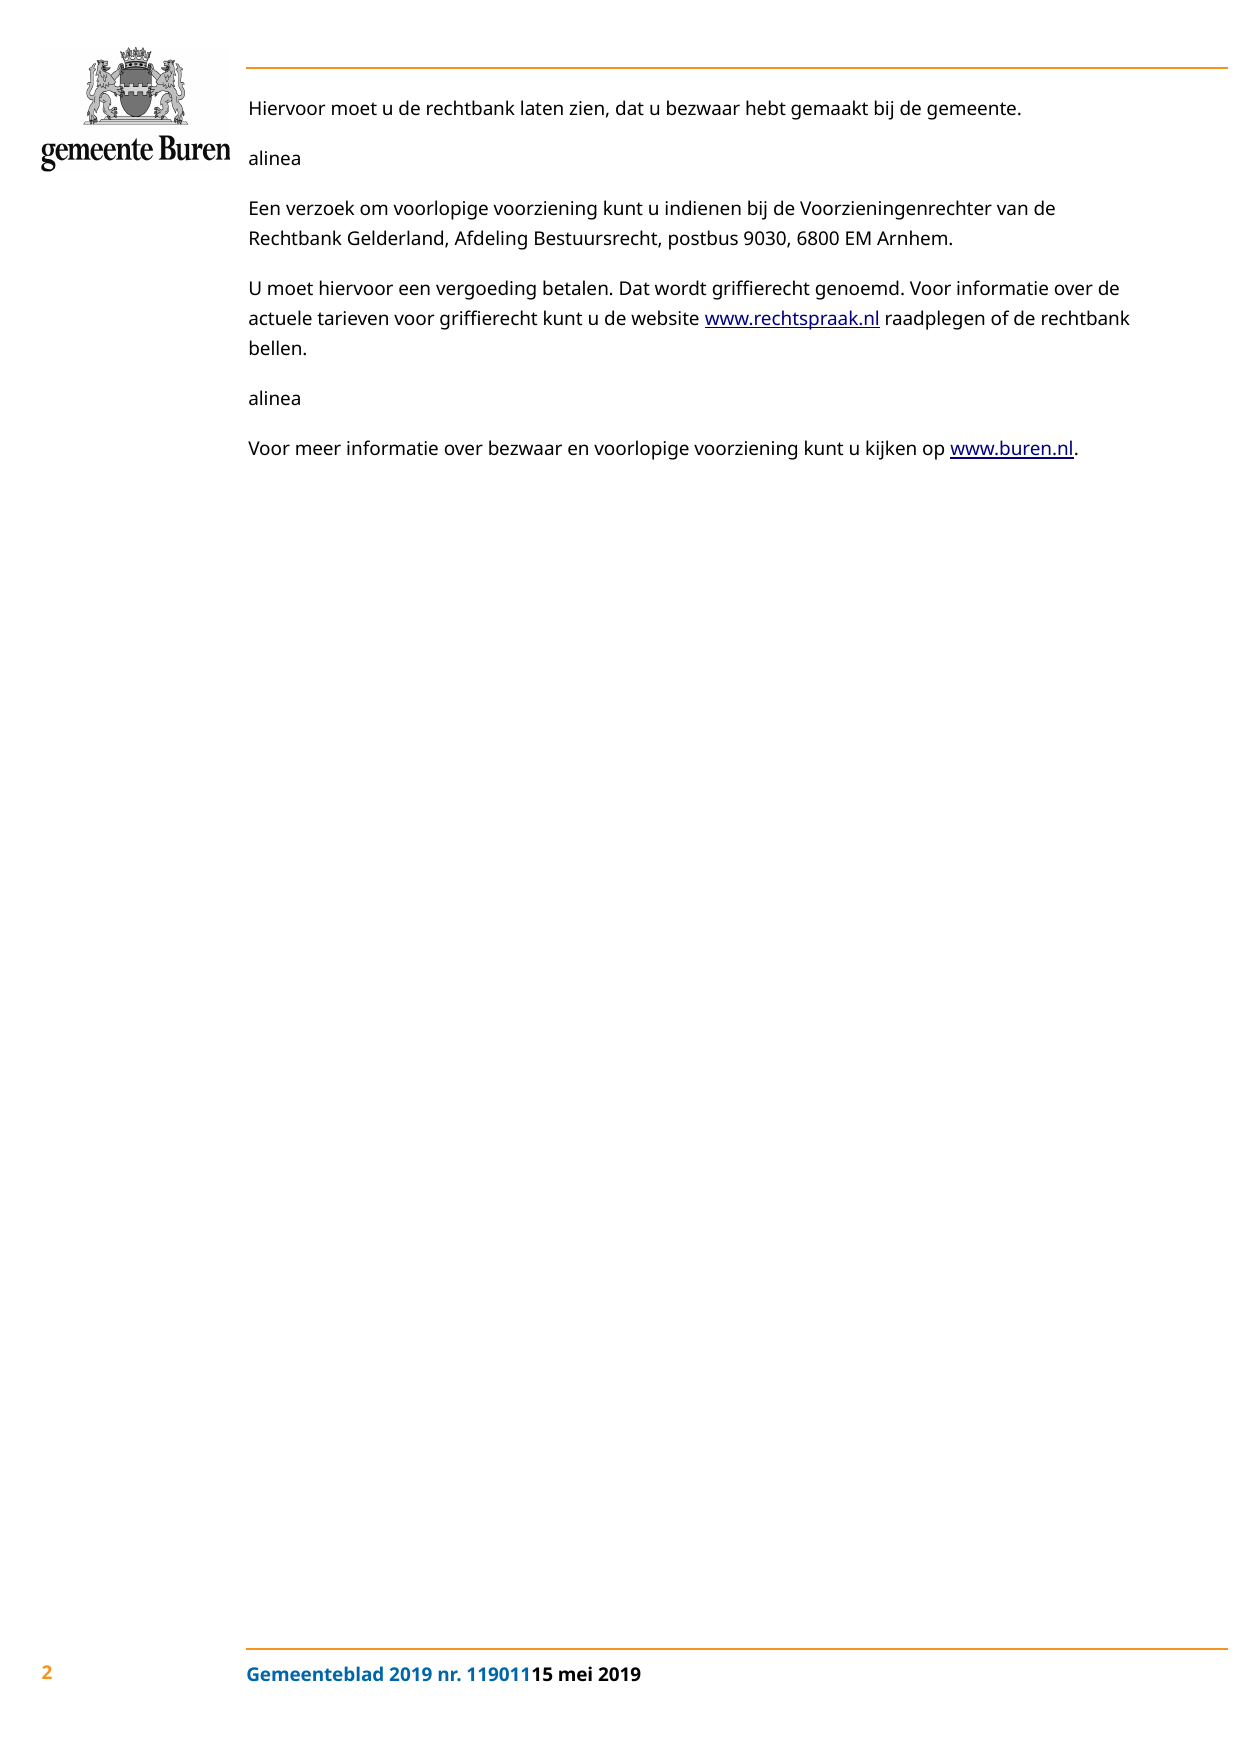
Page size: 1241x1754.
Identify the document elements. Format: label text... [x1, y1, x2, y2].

text Voor meer informatie over bezwaar en voorlopige voorziening kunt u kijken op www.buren.nl. [248, 436, 1152, 461]
text U moet hiervoor een vergoeding betalen. Dat wordt griffierecht genoemd. Voor informatie over de actuele tarieven voor griffierecht kunt u de website www.rechtspraak.nl raadplegen of de rechtbank bellen. [248, 276, 1152, 361]
text alinea­ [248, 145, 1152, 171]
text Een verzoek om voorlopige voorziening kunt u indienen bij de Voorzieningenrechter van de Rechtbank Gelderland, Afdeling Bestuursrecht, postbus 9030, 6800 EM Arnhem. [248, 196, 1152, 251]
text alinea­ [248, 385, 1152, 411]
text Hiervoor moet u de rechtbank laten zien, dat u bezwaar hebt gemaakt bij de gemeente. [248, 95, 1152, 121]
picture [41, 47, 231, 172]
